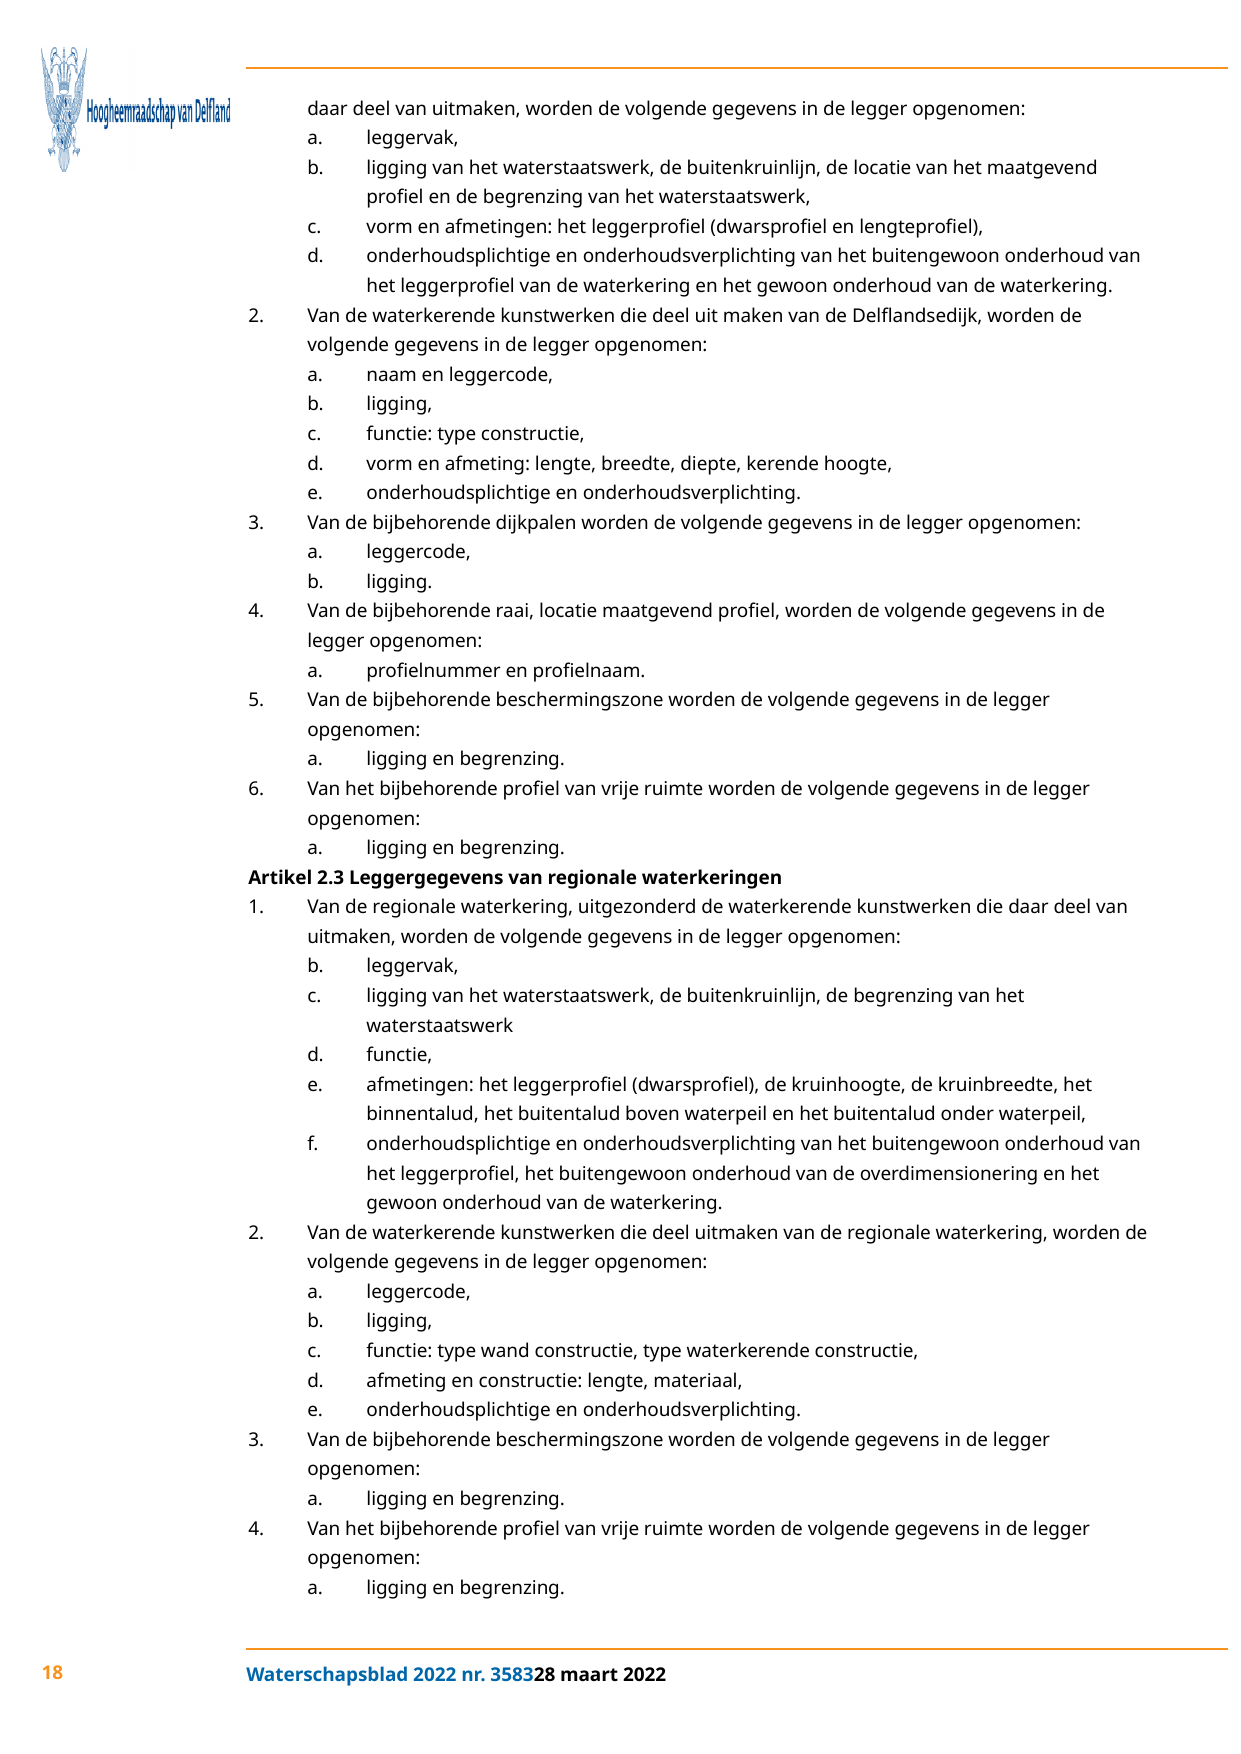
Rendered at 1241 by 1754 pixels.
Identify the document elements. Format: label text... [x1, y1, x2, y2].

list functie: type constructie, [307, 420, 1152, 446]
list ligging van het waterstaatswerk, de buitenkruinlijn, de locatie van het maatgevend profiel en de begrenzing van het waterstaatswerk, [307, 154, 1152, 209]
list functie, [307, 1041, 1152, 1067]
picture [41, 47, 231, 172]
list ligging van het waterstaatswerk, de buitenkruinlijn, de begrenzing van het waterstaatswerk [307, 982, 1152, 1038]
list Van de bijbehorende raai, locatie maatgevend profiel, worden de volgende gegevens in de legger opgenomen: [248, 598, 1152, 653]
list vorm en afmeting: lengte, breedte, diepte, kerende hoogte, [307, 450, 1152, 476]
list naam en leggercode, [307, 361, 1152, 387]
list profielnummer en profielnaam. [307, 657, 1152, 683]
list ligging, [307, 391, 1152, 416]
list onderhoudsplichtige en onderhoudsverplichting. [307, 479, 1152, 505]
list ligging, [307, 1308, 1152, 1333]
list Van de bijbehorende dijkpalen worden de volgende gegevens in de legger opgenomen: [248, 509, 1152, 535]
list leggercode, [307, 538, 1152, 564]
list ligging en begrenzing. [307, 1485, 1152, 1511]
list afmeting en constructie: lengte, materiaal, [307, 1367, 1152, 1393]
list vorm en afmetingen: het leggerprofiel (dwarsprofiel en lengteprofiel), [307, 213, 1152, 239]
list Van de regionale waterkering, uitgezonderd de waterkerende kunstwerken die daar deel van uitmaken, worden de volgende gegevens in de legger opgenomen: [248, 893, 1152, 949]
list onderhoudsplichtige en onderhoudsverplichting van het buitengewoon onderhoud van het leggerprofiel van de waterkering en het gewoon onderhoud van de waterkering. [307, 243, 1152, 298]
list leggervak, [307, 124, 1152, 150]
list leggercode, [307, 1278, 1152, 1304]
list leggervak, [307, 953, 1152, 978]
list ligging. [307, 568, 1152, 594]
list Van het bijbehorende profiel van vrije ruimte worden de volgende gegevens in de legger opgenomen: [248, 775, 1152, 831]
list Van het bijbehorende profiel van vrije ruimte worden de volgende gegevens in de legger opgenomen: [248, 1515, 1152, 1570]
list Van de bijbehorende beschermingszone worden de volgende gegevens in de legger opgenomen: [248, 686, 1152, 742]
list ligging en begrenzing. [307, 746, 1152, 771]
list Van de waterkerende kunstwerken die deel uitmaken van de regionale waterkering, worden de volgende gegevens in de legger opgenomen: [248, 1219, 1152, 1274]
list afmetingen: het leggerprofiel (dwarsprofiel), de kruinhoogte, de kruinbreedte, het binnentalud, het buitentalud boven waterpeil en het buitentalud onder waterpeil, [307, 1071, 1152, 1126]
list functie: type wand constructie, type waterkerende constructie, [307, 1337, 1152, 1363]
list Van de bijbehorende beschermingszone worden de volgende gegevens in de legger opgenomen: [248, 1426, 1152, 1481]
list daar deel van uitmaken, worden de volgende gegevens in de legger opgenomen: [248, 95, 1152, 121]
list Van de waterkerende kunstwerken die deel uit maken van de Delflandsedijk, worden de volgende gegevens in de legger opgenomen: [248, 302, 1152, 357]
list ligging en begrenzing. [307, 834, 1152, 860]
list ligging en begrenzing. [307, 1574, 1152, 1600]
text Artikel 2.3 Leggergegevens van regionale waterkeringen [248, 864, 1152, 890]
list onderhoudsplichtige en onderhoudsverplichting van het buitengewoon onderhoud van het leggerprofiel, het buitengewoon onderhoud van de overdimensionering en het gewoon onderhoud van de waterkering. [307, 1130, 1152, 1215]
list onderhoudsplichtige en onderhoudsverplichting. [307, 1396, 1152, 1422]
